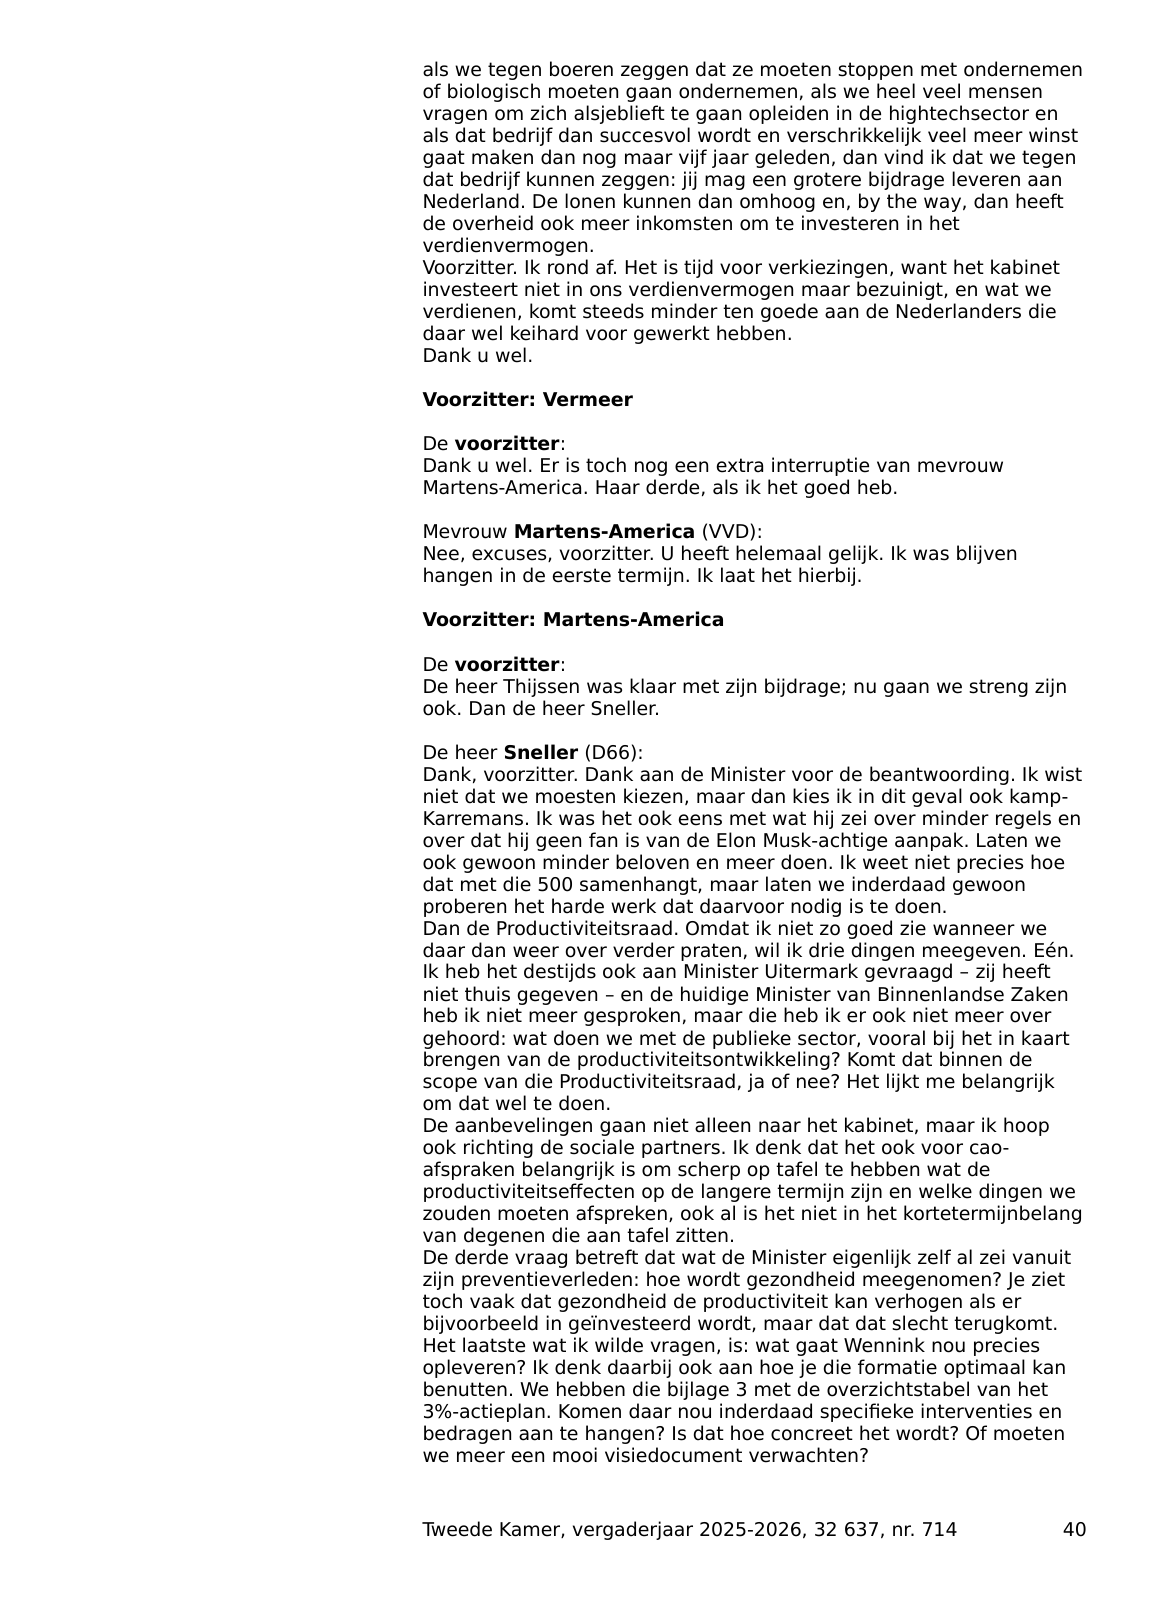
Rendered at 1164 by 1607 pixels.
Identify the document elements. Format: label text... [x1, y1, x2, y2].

subtitle Voorzitter: Vermeer [422, 389, 1087, 411]
text Dank u wel. Er is toch nog een extra interruptie van mevrouw Martens-America. Haar derde, als ik het goed heb. [422, 455, 1087, 499]
subtitle Voorzitter: Martens-America [422, 609, 1087, 631]
text De aanbevelingen gaan niet alleen naar het kabinet, maar ik hoop ook richting de sociale partners. Ik denk dat het ook voor cao-afspraken belangrijk is om scherp op tafel te hebben wat de productiviteitseffecten op de langere termijn zijn en welke dingen we zouden moeten afspreken, ook al is het niet in het kortetermijnbelang van degenen die aan tafel zitten. [422, 1115, 1087, 1247]
text De heer Sneller (D66): [422, 742, 1087, 764]
text Het laatste wat ik wilde vragen, is: wat gaat Wennink nou precies opleveren? Ik denk daarbij ook aan hoe je die formatie optimaal kan benutten. We hebben die bijlage 3 met de overzichtstabel van het 3%-actieplan. Komen daar nou inderdaad specifieke interventies en bedragen aan te hangen? Is dat hoe concreet het wordt? Of moeten we meer een mooi visiedocument verwachten? [422, 1335, 1087, 1467]
text Dank, voorzitter. Dank aan de Minister voor de beantwoording. Ik wist niet dat we moesten kiezen, maar dan kies ik in dit geval ook kamp-Karremans. Ik was het ook eens met wat hij zei over minder regels en over dat hij geen fan is van de Elon Musk-achtige aanpak. Laten we ook gewoon minder beloven en meer doen. Ik weet niet precies hoe dat met die 500 samenhangt, maar laten we inderdaad gewoon proberen het harde werk dat daarvoor nodig is te doen. [422, 764, 1087, 917]
text De derde vraag betreft dat wat de Minister eigenlijk zelf al zei vanuit zijn preventieverleden: hoe wordt gezondheid meegenomen? Je ziet toch vaak dat gezondheid de productiviteit kan verhogen als er bijvoorbeeld in geïnvesteerd wordt, maar dat dat slecht terugkomt. [422, 1247, 1087, 1335]
text Dank u wel. [422, 345, 1087, 367]
text Voorzitter. Ik rond af. Het is tijd voor verkiezingen, want het kabinet investeert niet in ons verdienvermogen maar bezuinigt, en wat we verdienen, komt steeds minder ten goede aan de Nederlanders die daar wel keihard voor gewerkt hebben. [422, 257, 1087, 345]
text Nee, excuses, voorzitter. U heeft helemaal gelijk. Ik was blijven hangen in de eerste termijn. Ik laat het hierbij. [422, 543, 1087, 587]
text De voorzitter: [422, 433, 1087, 455]
text Mevrouw Martens-America (VVD): [422, 521, 1087, 543]
text als we tegen boeren zeggen dat ze moeten stoppen met ondernemen of biologisch moeten gaan ondernemen, als we heel veel mensen vragen om zich alsjeblieft te gaan opleiden in de hightechsector en als dat bedrijf dan succesvol wordt en verschrikkelijk veel meer winst gaat maken dan nog maar vijf jaar geleden, dan vind ik dat we tegen dat bedrijf kunnen zeggen: jij mag een grotere bijdrage leveren aan Nederland. De lonen kunnen dan omhoog en, by the way, dan heeft de overheid ook meer inkomsten om te investeren in het verdienvermogen. [422, 59, 1087, 257]
text De voorzitter: [422, 653, 1087, 676]
text Dan de Productiviteitsraad. Omdat ik niet zo goed zie wanneer we daar dan weer over verder praten, wil ik drie dingen meegeven. Eén. Ik heb het destijds ook aan Minister Uitermark gevraagd – zij heeft niet thuis gegeven – en de huidige Minister van Binnenlandse Zaken heb ik niet meer gesproken, maar die heb ik er ook niet meer over gehoord: wat doen we met de publieke sector, vooral bij het in kaart brengen van de productiviteitsontwikkeling? Komt dat binnen de scope van die Productiviteitsraad, ja of nee? Het lijkt me belangrijk om dat wel te doen. [422, 917, 1087, 1115]
text De heer Thijssen was klaar met zijn bijdrage; nu gaan we streng zijn ook. Dan de heer Sneller. [422, 676, 1087, 719]
